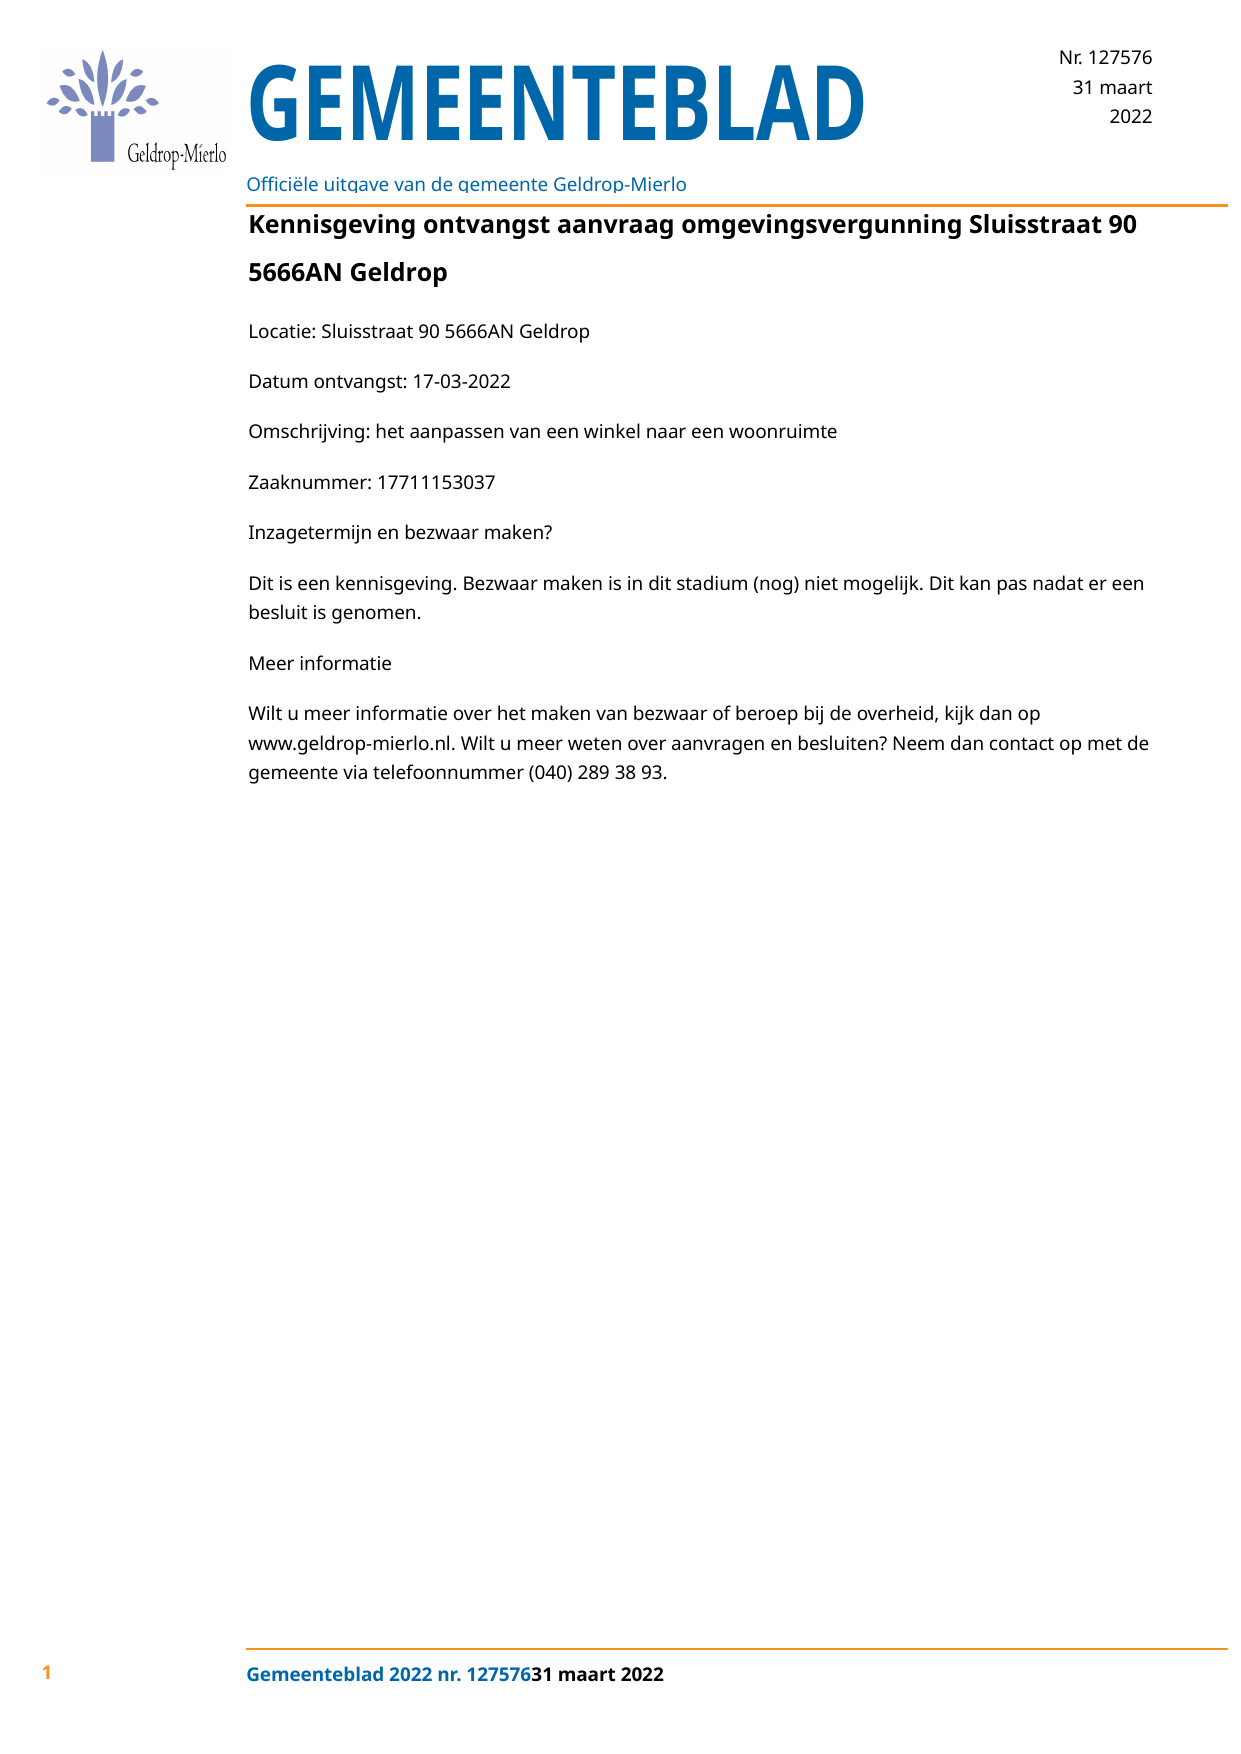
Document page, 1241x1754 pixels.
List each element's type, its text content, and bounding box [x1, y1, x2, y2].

text Locatie: Sluisstraat 90 5666AN Geldrop [248, 318, 1152, 344]
text Meer informatie [248, 650, 1152, 676]
text Wilt u meer informatie over het maken van bezwaar of beroep bij de overheid, kijk dan op www.geldrop-mierlo.nl. Wilt u meer weten over aanvragen en besluiten? Neem dan contact op met de gemeente via telefoonnummer (040) 289 38 93. [248, 700, 1152, 785]
text Omschrijving: het aanpassen van een winkel naar een woonruimte [248, 419, 1152, 444]
text Zaaknummer: 17711153037 [248, 469, 1152, 495]
text Dit is een kennisgeving. Bezwaar maken is in dit stadium (nog) niet mogelijk. Dit kan pas nadat er een besluit is genomen. [248, 570, 1152, 625]
text Datum ontvangst: 17-03-2022 [248, 368, 1152, 394]
picture [41, 47, 231, 172]
text Kennisgeving ontvangst aanvraag omgevingsvergunning Sluisstraat 90 5666AN Geldrop [248, 207, 1152, 288]
text Inzagetermijn en bezwaar maken? [248, 519, 1152, 545]
